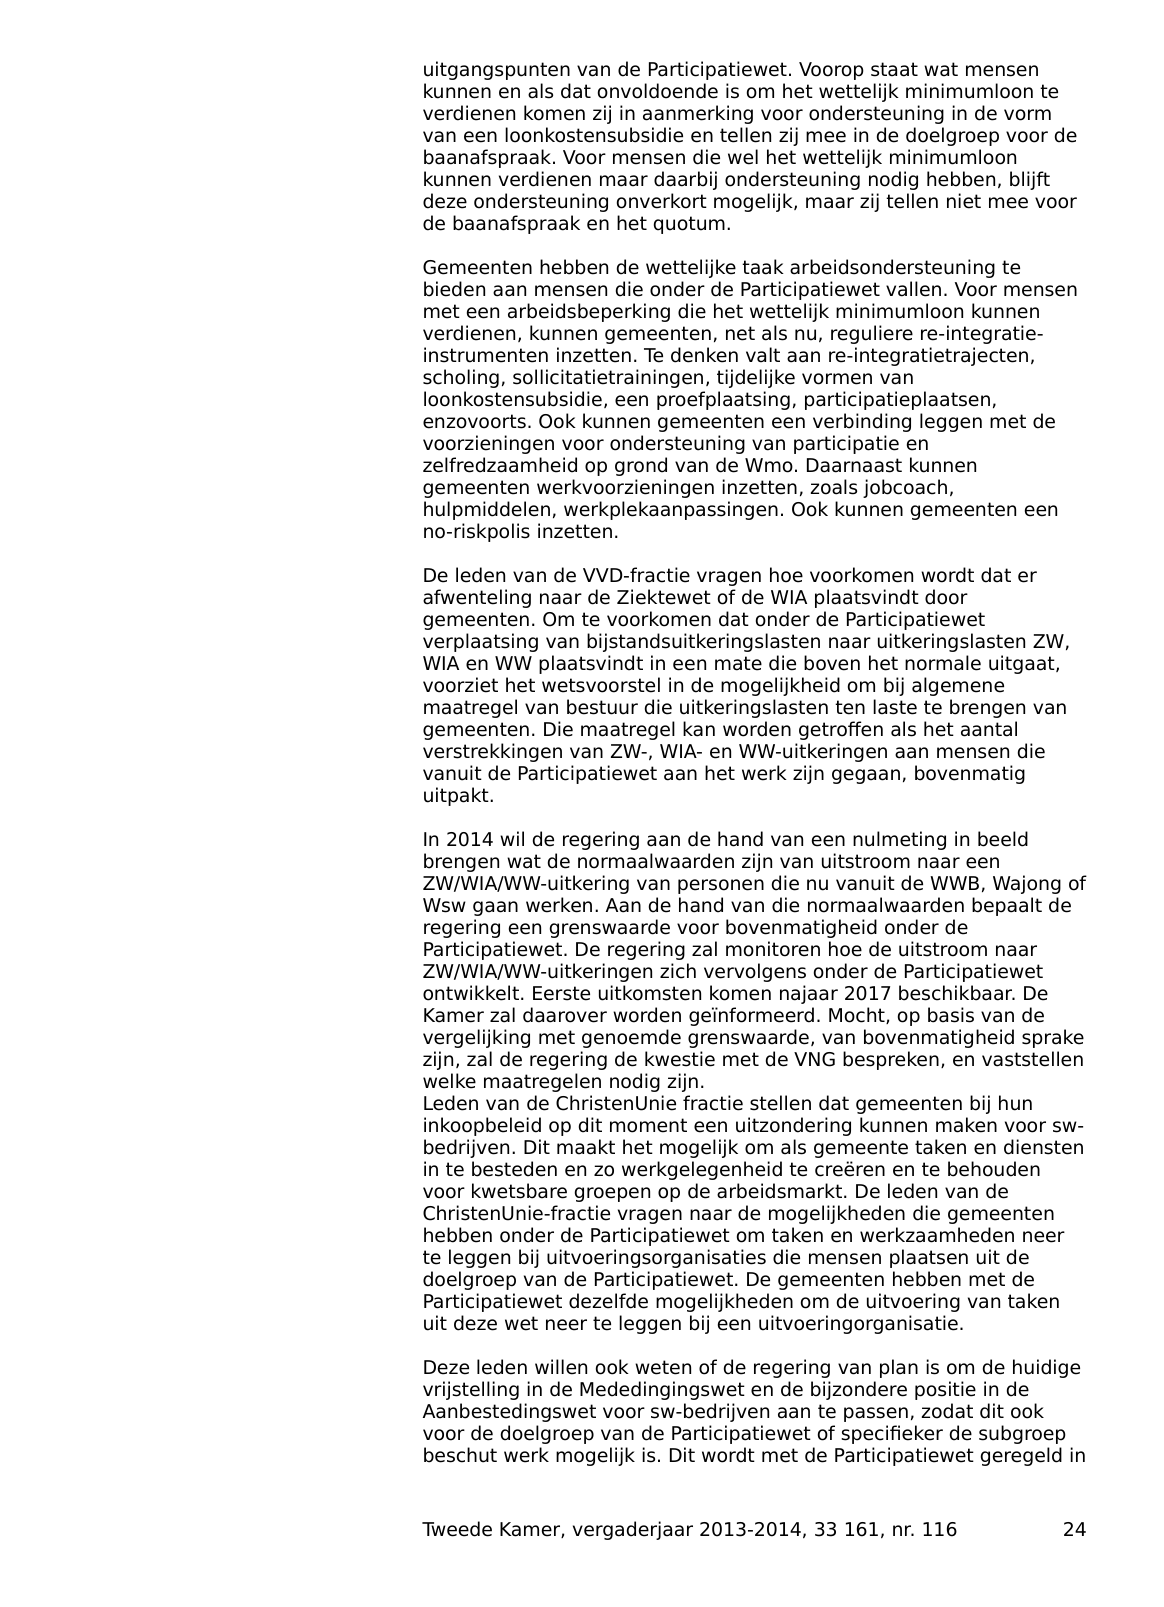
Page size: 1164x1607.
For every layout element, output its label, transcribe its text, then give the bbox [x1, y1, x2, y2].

text In 2014 wil de regering aan de hand van een nulmeting in beeld brengen wat de normaalwaarden zijn van uitstroom naar een ZW/WIA/WW-uitkering van personen die nu vanuit de WWB, Wajong of Wsw gaan werken. Aan de hand van die normaalwaarden bepaalt de regering een grenswaarde voor bovenmatigheid onder de Participatiewet. De regering zal monitoren hoe de uitstroom naar ZW/WIA/WW-uitkeringen zich vervolgens onder de Participatiewet ontwikkelt. Eerste uitkomsten komen najaar 2017 beschikbaar. De Kamer zal daarover worden geïnformeerd. Mocht, op basis van de vergelijking met genoemde grenswaarde, van bovenmatigheid sprake zijn, zal de regering de kwestie met de VNG bespreken, en vaststellen welke maatregelen nodig zijn. [422, 829, 1087, 1093]
text Gemeenten hebben de wettelijke taak arbeidsondersteuning te bieden aan mensen die onder de Participatiewet vallen. Voor mensen met een arbeidsbeperking die het wettelijk minimumloon kunnen verdienen, kunnen gemeenten, net als nu, reguliere re-integratie-instrumenten inzetten. Te denken valt aan re-integratietrajecten, scholing, sollicitatietrainingen, tijdelijke vormen van loonkostensubsidie, een proefplaatsing, participatieplaatsen, enzovoorts. Ook kunnen gemeenten een verbinding leggen met de voorzieningen voor ondersteuning van participatie en zelfredzaamheid op grond van de Wmo. Daarnaast kunnen gemeenten werkvoorzieningen inzetten, zoals jobcoach, hulpmiddelen, werkplekaanpassingen. Ook kunnen gemeenten een no-riskpolis inzetten. [422, 257, 1087, 543]
text De leden van de VVD-fractie vragen hoe voorkomen wordt dat er afwenteling naar de Ziektewet of de WIA plaatsvindt door gemeenten. Om te voorkomen dat onder de Participatiewet verplaatsing van bijstandsuitkeringslasten naar uitkeringslasten ZW, WIA en WW plaatsvindt in een mate die boven het normale uitgaat, voorziet het wetsvoorstel in de mogelijkheid om bij algemene maatregel van bestuur die uitkeringslasten ten laste te brengen van gemeenten. Die maatregel kan worden getroffen als het aantal verstrekkingen van ZW-, WIA- en WW-uitkeringen aan mensen die vanuit de Participatiewet aan het werk zijn gegaan, bovenmatig uitpakt. [422, 565, 1087, 807]
text Leden van de ChristenUnie fractie stellen dat gemeenten bij hun inkoopbeleid op dit moment een uitzondering kunnen maken voor sw-bedrijven. Dit maakt het mogelijk om als gemeente taken en diensten in te besteden en zo werkgelegenheid te creëren en te behouden voor kwetsbare groepen op de arbeidsmarkt. De leden van de ChristenUnie-fractie vragen naar de mogelijkheden die gemeenten hebben onder de Participatiewet om taken en werkzaamheden neer te leggen bij uitvoeringsorganisaties die mensen plaatsen uit de doelgroep van de Participatiewet. De gemeenten hebben met de Participatiewet dezelfde mogelijkheden om de uitvoering van taken uit deze wet neer te leggen bij een uitvoeringorganisatie. [422, 1093, 1087, 1334]
text uitgangspunten van de Participatiewet. Voorop staat wat mensen kunnen en als dat onvoldoende is om het wettelijk minimumloon te verdienen komen zij in aanmerking voor ondersteuning in de vorm van een loonkostensubsidie en tellen zij mee in de doelgroep voor de baanafspraak. Voor mensen die wel het wettelijk minimumloon kunnen verdienen maar daarbij ondersteuning nodig hebben, blijft deze ondersteuning onverkort mogelijk, maar zij tellen niet mee voor de baanafspraak en het quotum. [422, 59, 1087, 235]
text Deze leden willen ook weten of de regering van plan is om de huidige vrijstelling in de Mededingingswet en de bijzondere positie in de Aanbestedingswet voor sw-bedrijven aan te passen, zodat dit ook voor de doelgroep van de Participatiewet of specifieker de subgroep beschut werk mogelijk is. Dit wordt met de Participatiewet geregeld in [422, 1357, 1087, 1467]
